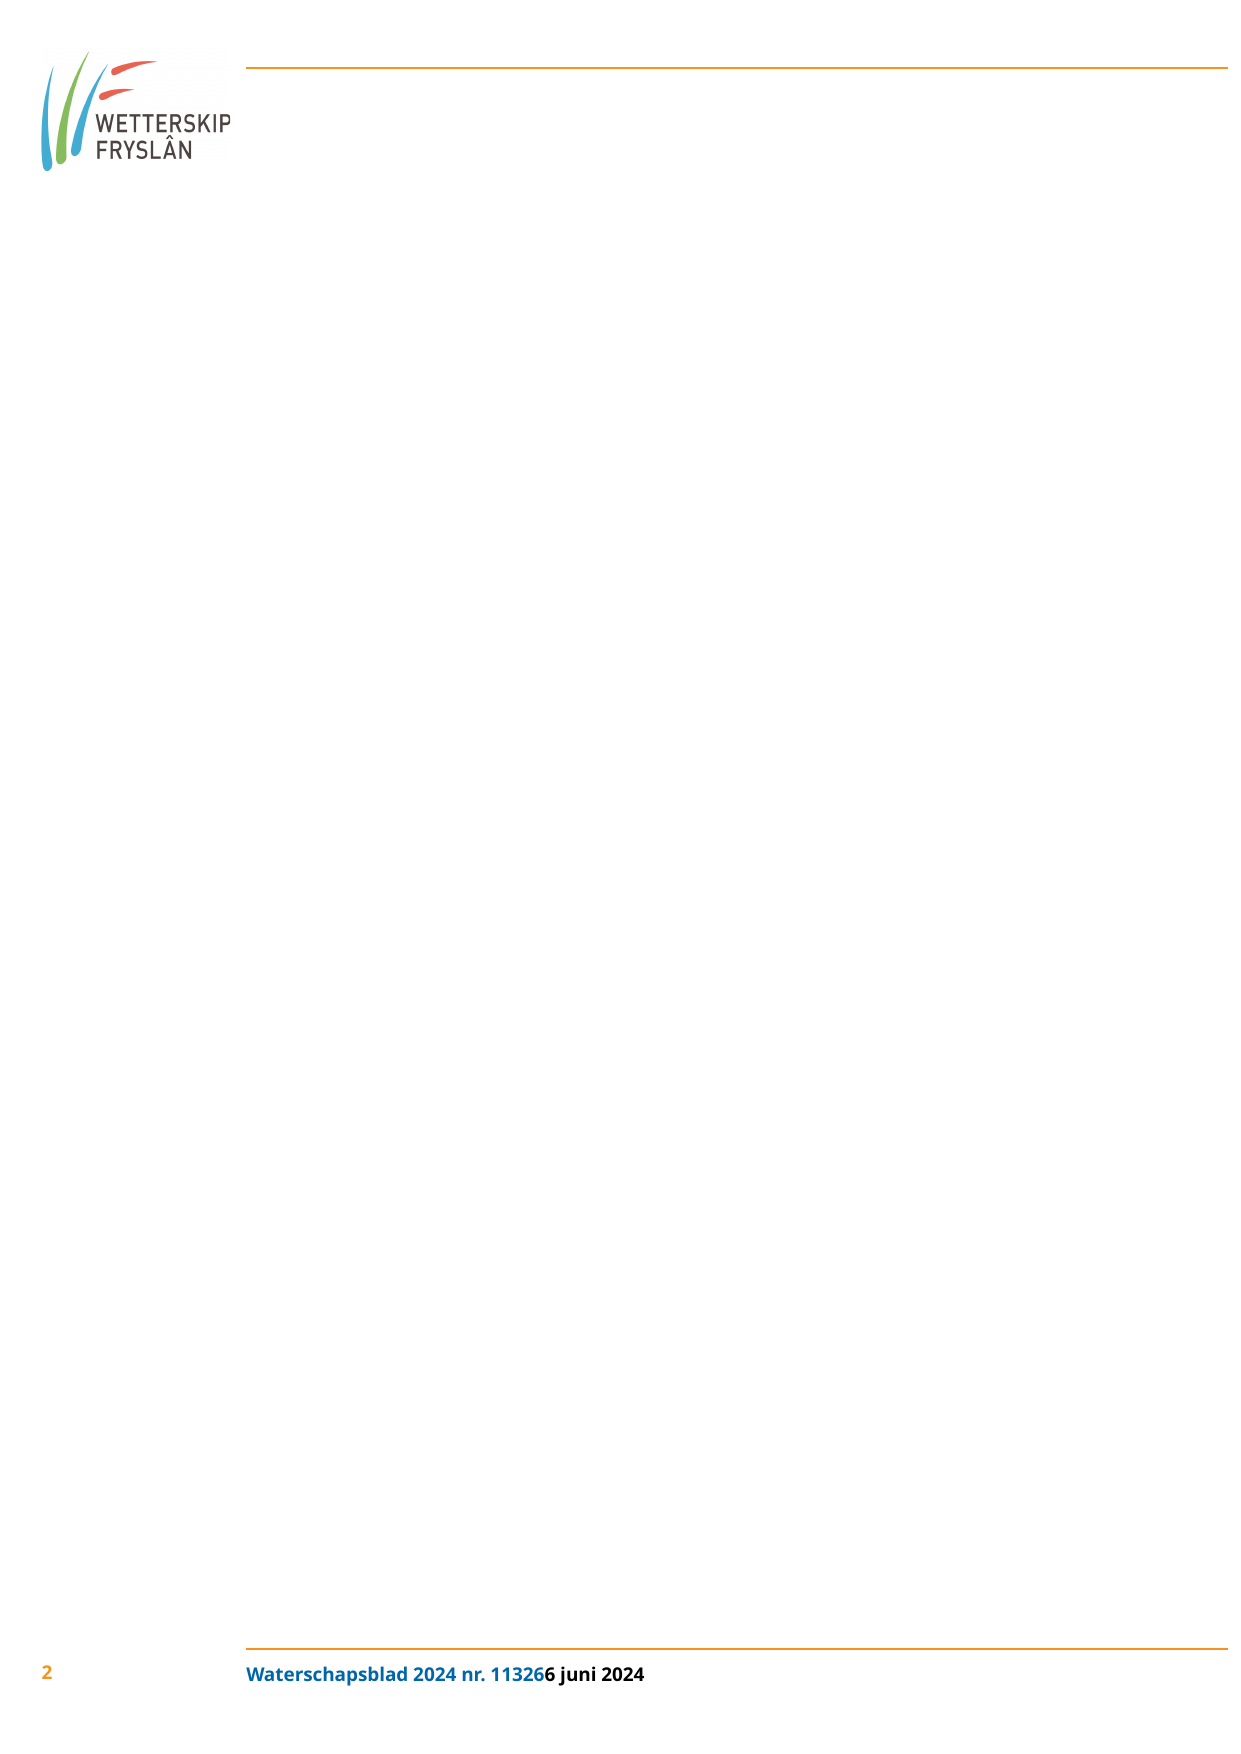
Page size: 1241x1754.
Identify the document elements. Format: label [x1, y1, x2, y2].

picture [41, 47, 231, 172]
